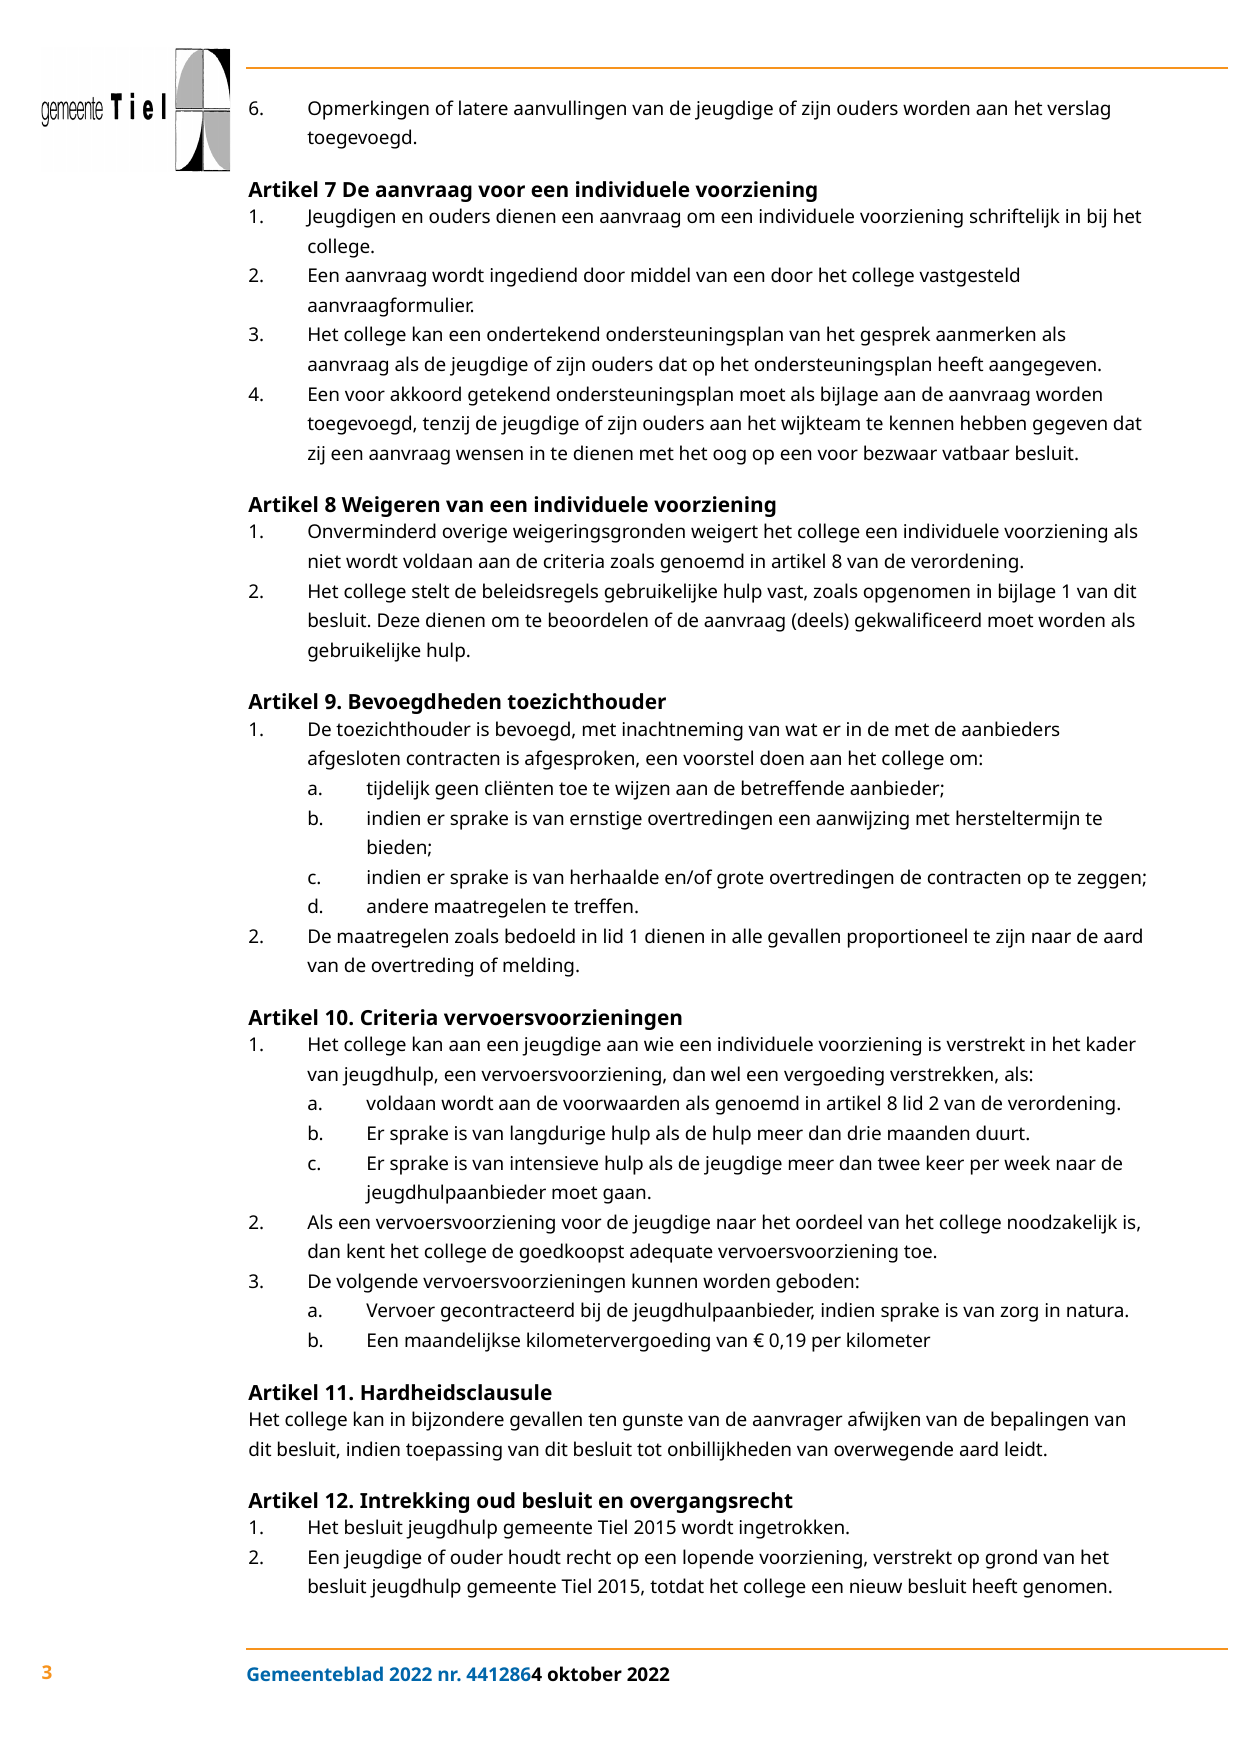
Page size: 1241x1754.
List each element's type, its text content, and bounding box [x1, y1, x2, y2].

text Artikel 9. Bevoegdheden toezichthouder [248, 687, 1152, 716]
list Vervoer gecontracteerd bij de jeugdhulpaanbieder, indien sprake is van zorg in natura. [307, 1298, 1152, 1323]
list Als een vervoersvoorziening voor de jeugdige naar het oordeel van het college noodzakelijk is, dan kent het college de goedkoopst adequate vervoersvoorziening toe. [248, 1209, 1152, 1264]
list Onverminderd overige weigeringsgronden weigert het college een individuele voorziening als niet wordt voldaan aan de criteria zoals genoemd in artikel 8 van de verordening. [248, 519, 1152, 574]
text Het college kan in bijzondere gevallen ten gunste van de aanvrager afwijken van de bepalingen van dit besluit, indien toepassing van dit besluit tot onbillijkheden van overwegende aard leidt. [248, 1406, 1152, 1461]
list indien er sprake is van herhaalde en/of grote overtredingen de contracten op te zeggen; [307, 864, 1152, 889]
list De maatregelen zoals bedoeld in lid 1 dienen in alle gevallen proportioneel te zijn naar de aard van de overtreding of melding. [248, 923, 1152, 978]
list tijdelijk geen cliënten toe te wijzen aan de betreffende aanbieder; [307, 775, 1152, 801]
text Artikel 7 De aanvraag voor een individuele voorziening [248, 175, 1152, 203]
picture [41, 47, 231, 172]
list De volgende vervoersvoorzieningen kunnen worden geboden: [248, 1268, 1152, 1294]
list Een voor akkoord getekend ondersteuningsplan moet als bijlage aan de aanvraag worden toegevoegd, tenzij de jeugdige of zijn ouders aan het wijkteam te kennen hebben gegeven dat zij een aanvraag wensen in te dienen met het oog op een voor bezwaar vatbaar besluit. [248, 381, 1152, 466]
text Artikel 8 Weigeren van een individuele voorziening [248, 490, 1152, 519]
list voldaan wordt aan de voorwaarden als genoemd in artikel 8 lid 2 van de verordening. [307, 1091, 1152, 1116]
list Het college stelt de beleidsregels gebruikelijke hulp vast, zoals opgenomen in bijlage 1 van dit besluit. Deze dienen om te beoordelen of de aanvraag (deels) gekwalificeerd moet worden als gebruikelijke hulp. [248, 578, 1152, 663]
list Een maandelijkse kilometervergoeding van € 0,19 per kilometer [307, 1327, 1152, 1353]
list Er sprake is van langdurige hulp als de hulp meer dan drie maanden duurt. [307, 1120, 1152, 1146]
list Het college kan aan een jeugdige aan wie een individuele voorziening is verstrekt in het kader van jeugdhulp, een vervoersvoorziening, dan wel een vergoeding verstrekken, als: [248, 1031, 1152, 1087]
list Opmerkingen of latere aanvullingen van de jeugdige of zijn ouders worden aan het verslag toegevoegd. [248, 95, 1152, 150]
list indien er sprake is van ernstige overtredingen een aanwijzing met hersteltermijn te bieden; [307, 805, 1152, 860]
text Artikel 11. Hardheidsclausule [248, 1378, 1152, 1406]
list andere maatregelen te treffen. [307, 893, 1152, 919]
list Een jeugdige of ouder houdt recht op een lopende voorziening, verstrekt op grond van het besluit jeugdhulp gemeente Tiel 2015, totdat het college een nieuw besluit heeft genomen. [248, 1544, 1152, 1599]
list Het besluit jeugdhulp gemeente Tiel 2015 wordt ingetrokken. [248, 1514, 1152, 1540]
list Een aanvraag wordt ingediend door middel van een door het college vastgesteld aanvraagformulier. [248, 262, 1152, 318]
list Jeugdigen en ouders dienen een aanvraag om een individuele voorziening schriftelijk in bij het college. [248, 203, 1152, 258]
text Artikel 10. Criteria vervoersvoorzieningen [248, 1003, 1152, 1031]
list Het college kan een ondertekend ondersteuningsplan van het gesprek aanmerken als aanvraag als de jeugdige of zijn ouders dat op het ondersteuningsplan heeft aangegeven. [248, 322, 1152, 377]
text Artikel 12. Intrekking oud besluit en overgangsrecht [248, 1486, 1152, 1514]
list De toezichthouder is bevoegd, met inachtneming van wat er in de met de aanbieders afgesloten contracten is afgesproken, een voorstel doen aan het college om: [248, 716, 1152, 771]
list Er sprake is van intensieve hulp als de jeugdige meer dan twee keer per week naar de jeugdhulpaanbieder moet gaan. [307, 1150, 1152, 1205]
